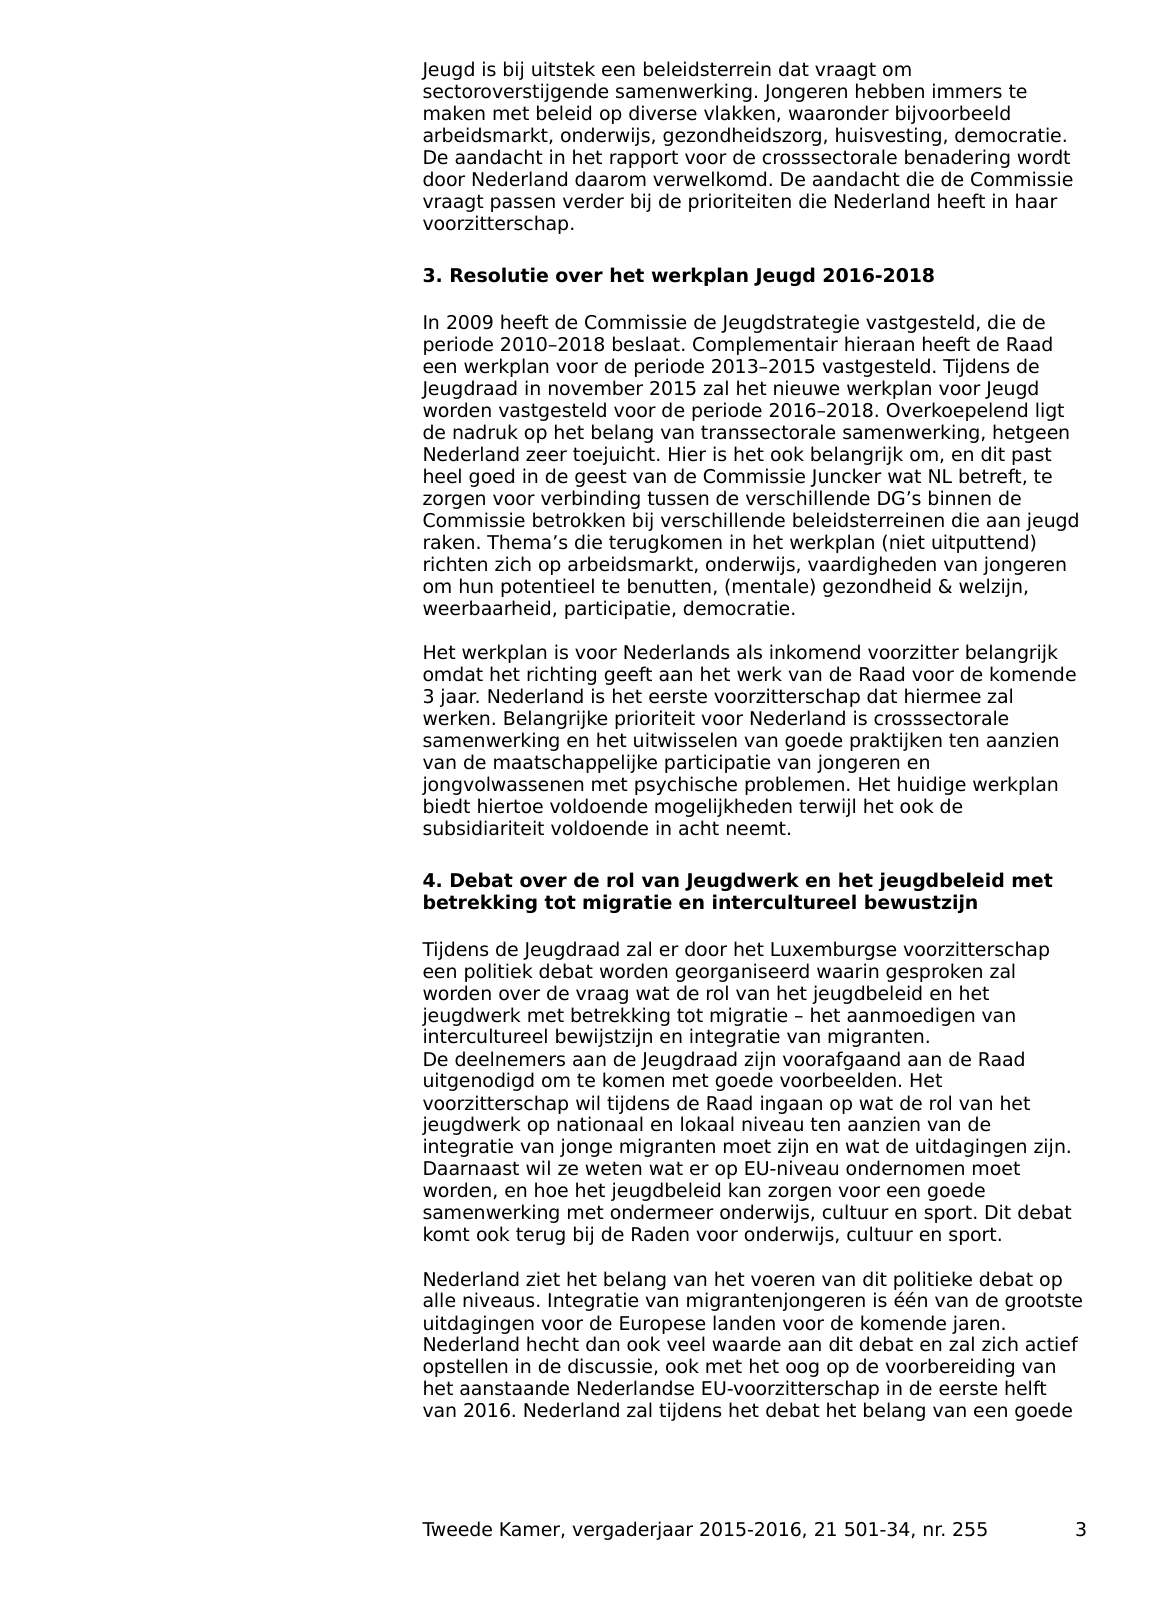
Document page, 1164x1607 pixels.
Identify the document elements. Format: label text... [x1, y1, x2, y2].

text Tijdens de Jeugdraad zal er door het Luxemburgse voorzitterschap een politiek debat worden georganiseerd waarin gesproken zal worden over de vraag wat de rol van het jeugdbeleid en het jeugdwerk met betrekking tot migratie – het aanmoedigen van intercultureel bewijstzijn en integratie van migranten. [422, 938, 1087, 1048]
text De deelnemers aan de Jeugdraad zijn voorafgaand aan de Raad uitgenodigd om te komen met goede voorbeelden. Het voorzitterschap wil tijdens de Raad ingaan op wat de rol van het jeugdwerk op nationaal en lokaal niveau ten aanzien van de integratie van jonge migranten moet zijn en wat de uitdagingen zijn. Daarnaast wil ze weten wat er op EU-niveau ondernomen moet worden, en hoe het jeugdbeleid kan zorgen voor een goede samenwerking met ondermeer onderwijs, cultuur en sport. Dit debat komt ook terug bij de Raden voor onderwijs, cultuur en sport. [422, 1048, 1087, 1246]
subtitle 3. Resolutie over het werkplan Jeugd 2016-2018 [422, 265, 1087, 287]
text Nederland ziet het belang van het voeren van dit politieke debat op alle niveaus. Integratie van migrantenjongeren is één van de grootste uitdagingen voor de Europese landen voor de komende jaren. Nederland hecht dan ook veel waarde aan dit debat en zal zich actief opstellen in de discussie, ook met het oog op de voorbereiding van het aanstaande Nederlandse EU-voorzitterschap in de eerste helft van 2016. Nederland zal tijdens het debat het belang van een goede [422, 1268, 1087, 1422]
text Jeugd is bij uitstek een beleidsterrein dat vraagt om sectoroverstijgende samenwerking. Jongeren hebben immers te maken met beleid op diverse vlakken, waaronder bijvoorbeeld arbeidsmarkt, onderwijs, gezondheidszorg, huisvesting, democratie. De aandacht in het rapport voor de crosssectorale benadering wordt door Nederland daarom verwelkomd. De aandacht die de Commissie vraagt passen verder bij de prioriteiten die Nederland heeft in haar voorzitterschap. [422, 59, 1087, 235]
text In 2009 heeft de Commissie de Jeugdstrategie vastgesteld, die de periode 2010–2018 beslaat. Complementair hieraan heeft de Raad een werkplan voor de periode 2013–2015 vastgesteld. Tijdens de Jeugdraad in november 2015 zal het nieuwe werkplan voor Jeugd worden vastgesteld voor de periode 2016–2018. Overkoepelend ligt de nadruk op het belang van transsectorale samenwerking, hetgeen Nederland zeer toejuicht. Hier is het ook belangrijk om, en dit past heel goed in de geest van de Commissie Juncker wat NL betreft, te zorgen voor verbinding tussen de verschillende DG’s binnen de Commissie betrokken bij verschillende beleidsterreinen die aan jeugd raken. Thema’s die terugkomen in het werkplan (niet uitputtend) richten zich op arbeidsmarkt, onderwijs, vaardigheden van jongeren om hun potentieel te benutten, (mentale) gezondheid & welzijn, weerbaarheid, participatie, democratie. [422, 312, 1087, 619]
subtitle 4. Debat over de rol van Jeugdwerk en het jeugdbeleid met betrekking tot migratie en intercultureel bewustzijn [422, 869, 1087, 913]
text Het werkplan is voor Nederlands als inkomend voorzitter belangrijk omdat het richting geeft aan het werk van de Raad voor de komende 3 jaar. Nederland is het eerste voorzitterschap dat hiermee zal werken. Belangrijke prioriteit voor Nederland is crosssectorale samenwerking en het uitwisselen van goede praktijken ten aanzien van de maatschappelijke participatie van jongeren en jongvolwassenen met psychische problemen. Het huidige werkplan biedt hiertoe voldoende mogelijkheden terwijl het ook de subsidiariteit voldoende in acht neemt. [422, 642, 1087, 839]
